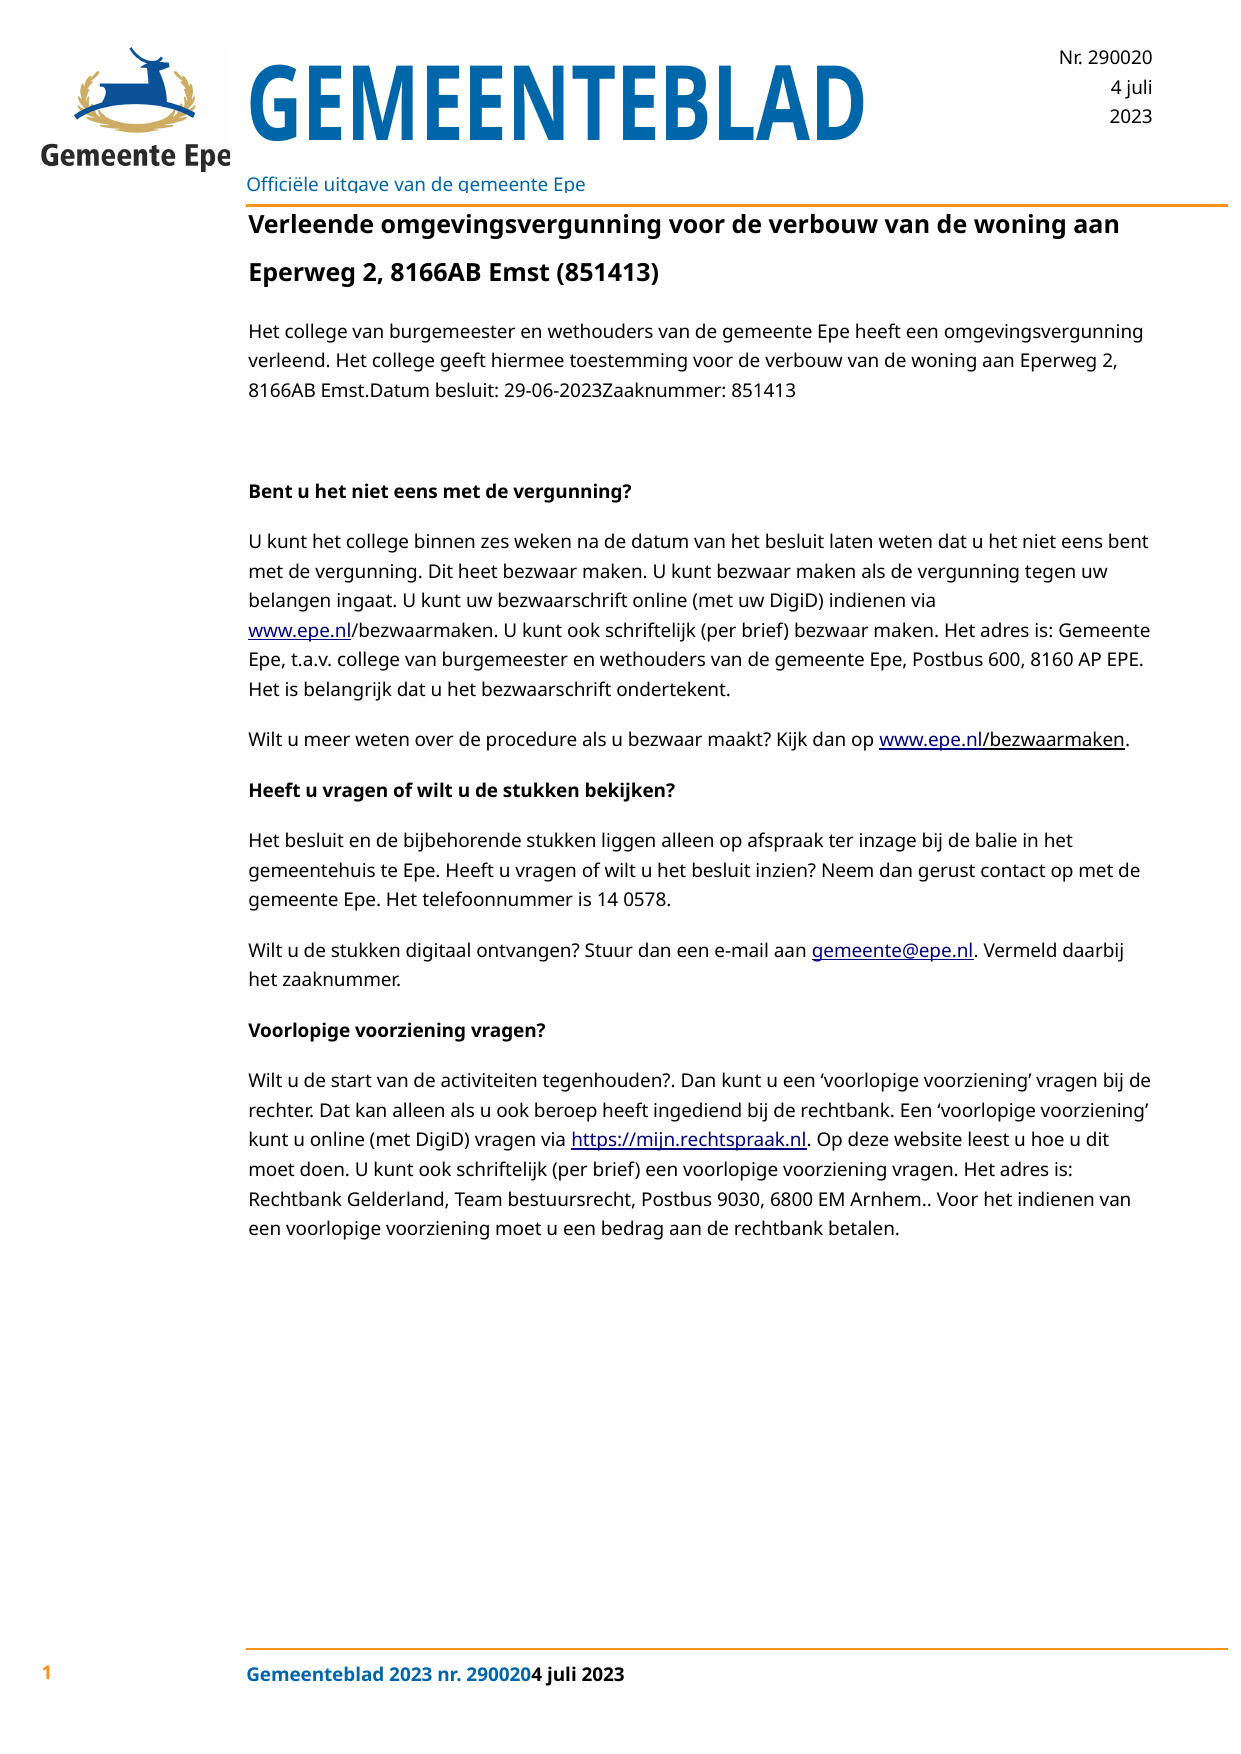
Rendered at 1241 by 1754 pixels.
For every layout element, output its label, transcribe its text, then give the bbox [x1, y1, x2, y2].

text Wilt u de stukken digitaal ontvangen? Stuur dan een e-mail aan gemeente@epe.nl. Vermeld daarbij het zaaknummer. [248, 937, 1152, 992]
text Het college van burgemeester en wethouders van de gemeente Epe heeft een omgevingsvergunning verleend. Het college geeft hiermee toestemming voor de verbouw van de woning aan Eperweg 2, 8166AB Emst.Datum besluit: 29-06-2023Zaaknummer: 851413 [248, 318, 1152, 403]
text Het besluit en de bijbehorende stukken liggen alleen op afspraak ter inzage bij de balie in het gemeentehuis te Epe. Heeft u vragen of wilt u het besluit inzien? Neem dan gerust contact op met de gemeente Epe. Het telefoonnummer is 14 0578. [248, 827, 1152, 912]
text Bent u het niet eens met de vergunning? [248, 478, 1152, 504]
text Wilt u meer weten over de procedure als u bezwaar maakt? Kijk dan op www.epe.nl/bezwaarmaken. [248, 727, 1152, 752]
text U kunt het college binnen zes weken na de datum van het besluit laten weten dat u het niet eens bent met de vergunning. Dit heet bezwaar maken. U kunt bezwaar maken als de vergunning tegen uw belangen ingaat. U kunt uw bezwaarschrift online (met uw DigiD) indienen via www.epe.nl/bezwaarmaken. U kunt ook schriftelijk (per brief) bezwaar maken. Het adres is: Gemeente Epe, t.a.v. college van burgemeester en wethouders van de gemeente Epe, Postbus 600, 8160 AP EPE. Het is belangrijk dat u het bezwaarschrift ondertekent. [248, 528, 1152, 702]
picture [41, 47, 231, 172]
text Heeft u vragen of wilt u de stukken bekijken? [248, 777, 1152, 803]
text Voorlopige voorziening vragen? [248, 1017, 1152, 1043]
text Wilt u de start van de activiteiten tegenhouden?. Dan kunt u een ‘voorlopige voorziening’ vragen bij de rechter. Dat kan alleen als u ook beroep heeft ingediend bij de rechtbank. Een ‘voorlopige voorziening’ kunt u online (met DigiD) vragen via https://mijn.rechtspraak.nl. Op deze website leest u hoe u dit moet doen. U kunt ook schriftelijk (per brief) een voorlopige voorziening vragen. Het adres is: Rechtbank Gelderland, Team bestuursrecht, Postbus 9030, 6800 EM Arnhem.. Voor het indienen van een voorlopige voorziening moet u een bedrag aan de rechtbank betalen. [248, 1067, 1152, 1241]
text Verleende omgevingsvergunning voor de verbouw van de woning aan Eperweg 2, 8166AB Emst (851413) [248, 207, 1152, 288]
